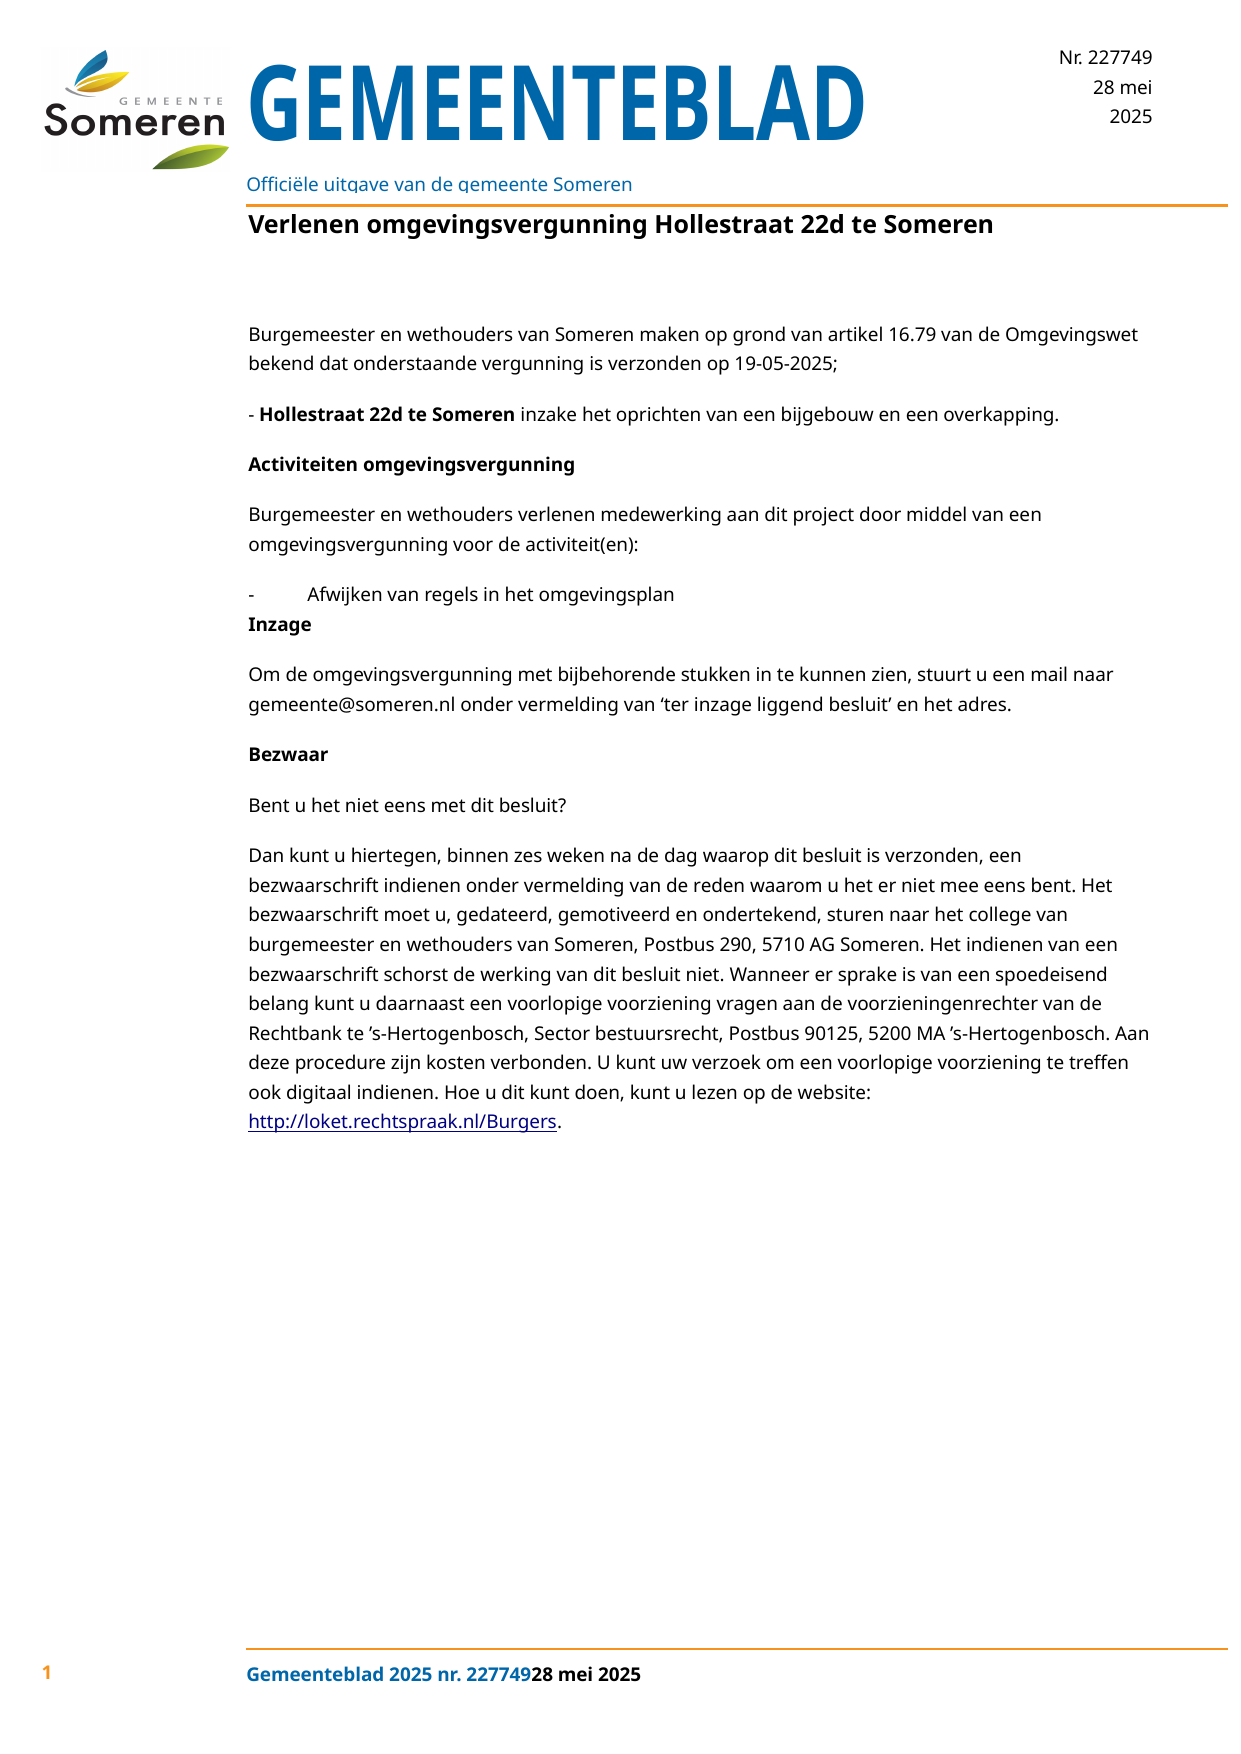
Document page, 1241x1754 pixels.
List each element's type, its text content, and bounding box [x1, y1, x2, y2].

text Burgemeester en wethouders van Someren maken op grond van artikel 16.79 van de Omgevingswet bekend dat onderstaande vergunning is verzonden op 19-05-2025; [248, 321, 1152, 376]
text Bent u het niet eens met dit besluit? [248, 792, 1152, 818]
text Dan kunt u hiertegen, binnen zes weken na de dag waarop dit besluit is verzonden, een bezwaarschrift indienen onder vermelding van de reden waarom u het er niet mee eens bent. Het bezwaarschrift moet u, gedateerd, gemotiveerd en ondertekend, sturen naar het college van burgemeester en wethouders van Someren, Postbus 290, 5710 AG Someren. Het indienen van een bezwaarschrift schorst de werking van dit besluit niet. Wanneer er sprake is van een spoedeisend belang kunt u daarnaast een voorlopige voorziening vragen aan de voorzieningenrechter van de Rechtbank te ’s-Hertogenbosch, Sector bestuursrecht, Postbus 90125, 5200 MA ’s-Hertogenbosch. Aan deze procedure zijn kosten verbonden. U kunt uw verzoek om een voorlopige voorziening te treffen ook digitaal indienen. Hoe u dit kunt doen, kunt u lezen op de website: http://loket.rechtspraak.nl/Burgers. [248, 842, 1152, 1134]
text - Hollestraat 22d te Someren inzake het oprichten van een bijgebouw en een overkapping. [248, 401, 1152, 426]
text Inzage [248, 611, 1152, 637]
text Burgemeester en wethouders verlenen medewerking aan dit project door middel van een omgevingsvergunning voor de activiteit(en): [248, 502, 1152, 557]
text Activiteiten omgevingsvergunning [248, 451, 1152, 477]
picture [41, 47, 231, 172]
text Verlenen omgevingsvergunning Hollestraat 22d te Someren [248, 207, 1152, 241]
text Om de omgevingsvergunning met bijbehorende stukken in te kunnen zien, stuurt u een mail naar gemeente@someren.nl onder vermelding van ‘ter inzage liggend besluit’ en het adres. [248, 662, 1152, 717]
text Bezwaar [248, 742, 1152, 767]
list Afwijken van regels in het omgevingsplan [248, 582, 1152, 607]
